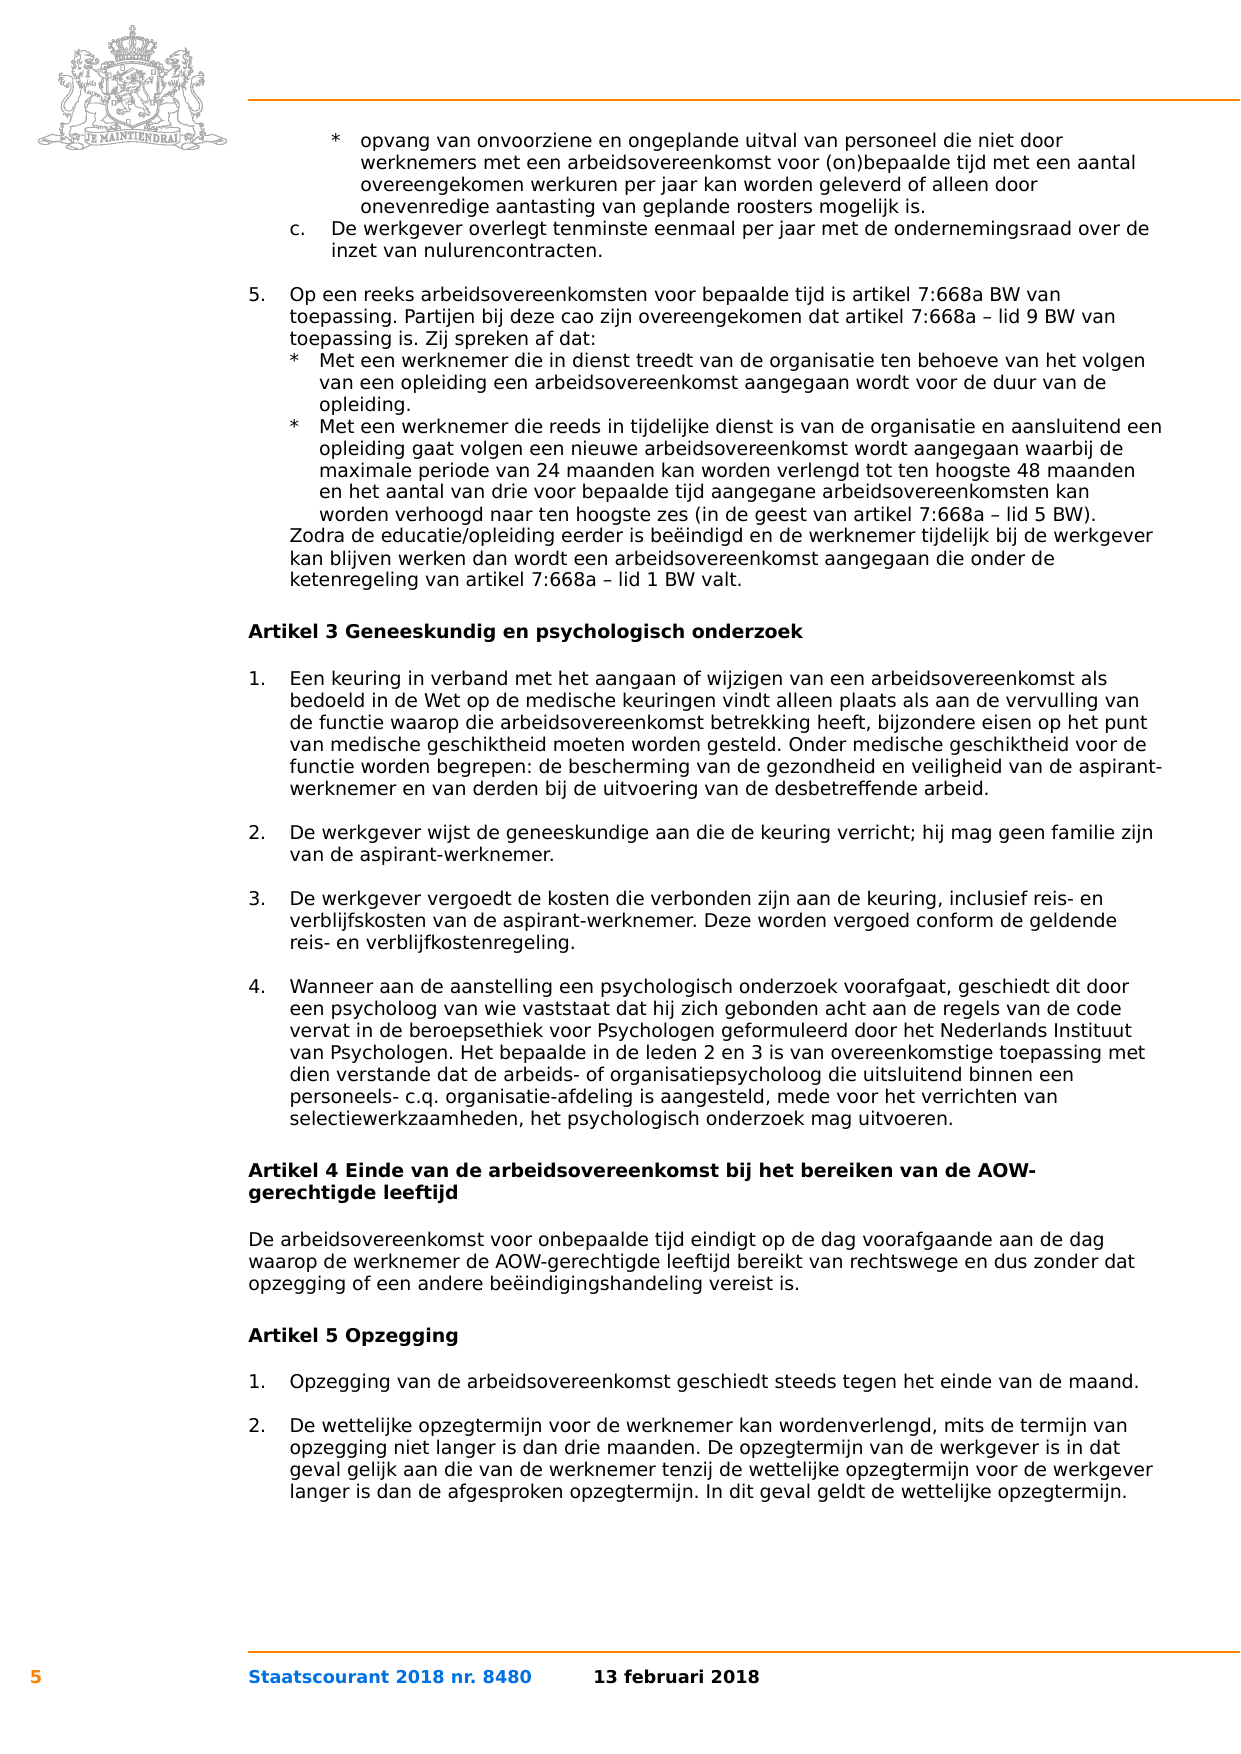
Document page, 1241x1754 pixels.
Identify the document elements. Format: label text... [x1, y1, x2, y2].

text * Met een werknemer die in dienst treedt van de organisatie ten behoeve van het volgen van een opleiding een arbeidsovereenkomst aangegaan wordt voor de duur van de opleiding. [289, 349, 1163, 416]
text * Met een werknemer die reeds in tijdelijke dienst is van de organisatie en aansluitend een opleiding gaat volgen een nieuwe arbeidsovereenkomst wordt aangegaan waarbij de maximale periode van 24 maanden kan worden verlengd tot ten hoogste 48 maanden en het aantal van drie voor bepaalde tijd aangegane arbeidsovereenkomsten kan worden verhoogd naar ten hoogste zes (in de geest van artikel 7:668a – lid 5 BW). [289, 416, 1163, 525]
subtitle Artikel 3 Geneeskundig en psychologisch onderzoek [248, 621, 1163, 643]
text 1. Opzegging van de arbeidsovereenkomst geschiedt steeds tegen het einde van de maand. [248, 1371, 1163, 1393]
text * opvang van onvoorziene en ongeplande uitval van personeel die niet door werknemers met een arbeidsovereenkomst voor (on)bepaalde tijd met een aantal overeengekomen werkuren per jaar kan worden geleverd of alleen door onevenredige aantasting van geplande roosters mogelijk is. [331, 130, 1163, 218]
text 1. Een keuring in verband met het aangaan of wijzigen van een arbeidsovereenkomst als bedoeld in de Wet op de medische keuringen vindt alleen plaats als aan de vervulling van de functie waarop die arbeidsovereenkomst betrekking heeft, bijzondere eisen op het punt van medische geschiktheid moeten worden gesteld. Onder medische geschiktheid voor de functie worden begrepen: de bescherming van de gezondheid en veiligheid van de aspirant-werknemer en van derden bij de uitvoering van de desbetreffende arbeid. [248, 668, 1163, 800]
text 2. De werkgever wijst de geneeskundige aan die de keuring verricht; hij mag geen familie zijn van de aspirant-werknemer. [248, 822, 1163, 866]
text 2. De wettelijke opzegtermijn voor de werknemer kan wordenverlengd, mits de termijn van opzegging niet langer is dan drie maanden. De opzegtermijn van de werkgever is in dat geval gelijk aan die van de werknemer tenzij de wettelijke opzegtermijn voor de werkgever langer is dan de afgesproken opzegtermijn. In dit geval geldt de wettelijke opzegtermijn. [248, 1415, 1163, 1503]
text De arbeidsovereenkomst voor onbepaalde tijd eindigt op de dag voorafgaande aan de dag waarop de werknemer de AOW-gerechtigde leeftijd bereikt van rechtswege en dus zonder dat opzegging of een andere beëindigingshandeling vereist is. [248, 1228, 1163, 1294]
text Zodra de educatie/opleiding eerder is beëindigd en de werknemer tijdelijk bij de werkgever kan blijven werken dan wordt een arbeidsovereenkomst aangegaan die onder de ketenregeling van artikel 7:668a – lid 1 BW valt. [289, 525, 1163, 591]
subtitle Artikel 5 Opzegging [248, 1324, 1163, 1346]
subtitle Artikel 4 Einde van de arbeidsovereenkomst bij het bereiken van de AOW-gerechtigde leeftijd [248, 1159, 1163, 1203]
text 5. Op een reeks arbeidsovereenkomsten voor bepaalde tijd is artikel 7:668a BW van toepassing. Partijen bij deze cao zijn overeengekomen dat artikel 7:668a – lid 9 BW van toepassing is. Zij spreken af dat: [248, 284, 1163, 349]
text c. De werkgever overlegt tenminste eenmaal per jaar met de ondernemingsraad over de inzet van nulurencontracten. [289, 218, 1163, 262]
picture [38, 25, 227, 150]
text 4. Wanneer aan de aanstelling een psychologisch onderzoek voorafgaat, geschiedt dit door een psycholoog van wie vaststaat dat hij zich gebonden acht aan de regels van de code vervat in de beroepsethiek voor Psychologen geformuleerd door het Nederlands Instituut van Psychologen. Het bepaalde in de leden 2 en 3 is van overeenkomstige toepassing met dien verstande dat de arbeids- of organisatiepsycholoog die uitsluitend binnen een personeels- c.q. organisatie-afdeling is aangesteld, mede voor het verrichten van selectiewerkzaamheden, het psychologisch onderzoek mag uitvoeren. [248, 976, 1163, 1129]
text 3. De werkgever vergoedt de kosten die verbonden zijn aan de keuring, inclusief reis- en verblijfskosten van de aspirant-werknemer. Deze worden vergoed conform de geldende reis- en verblijfkostenregeling. [248, 888, 1163, 954]
